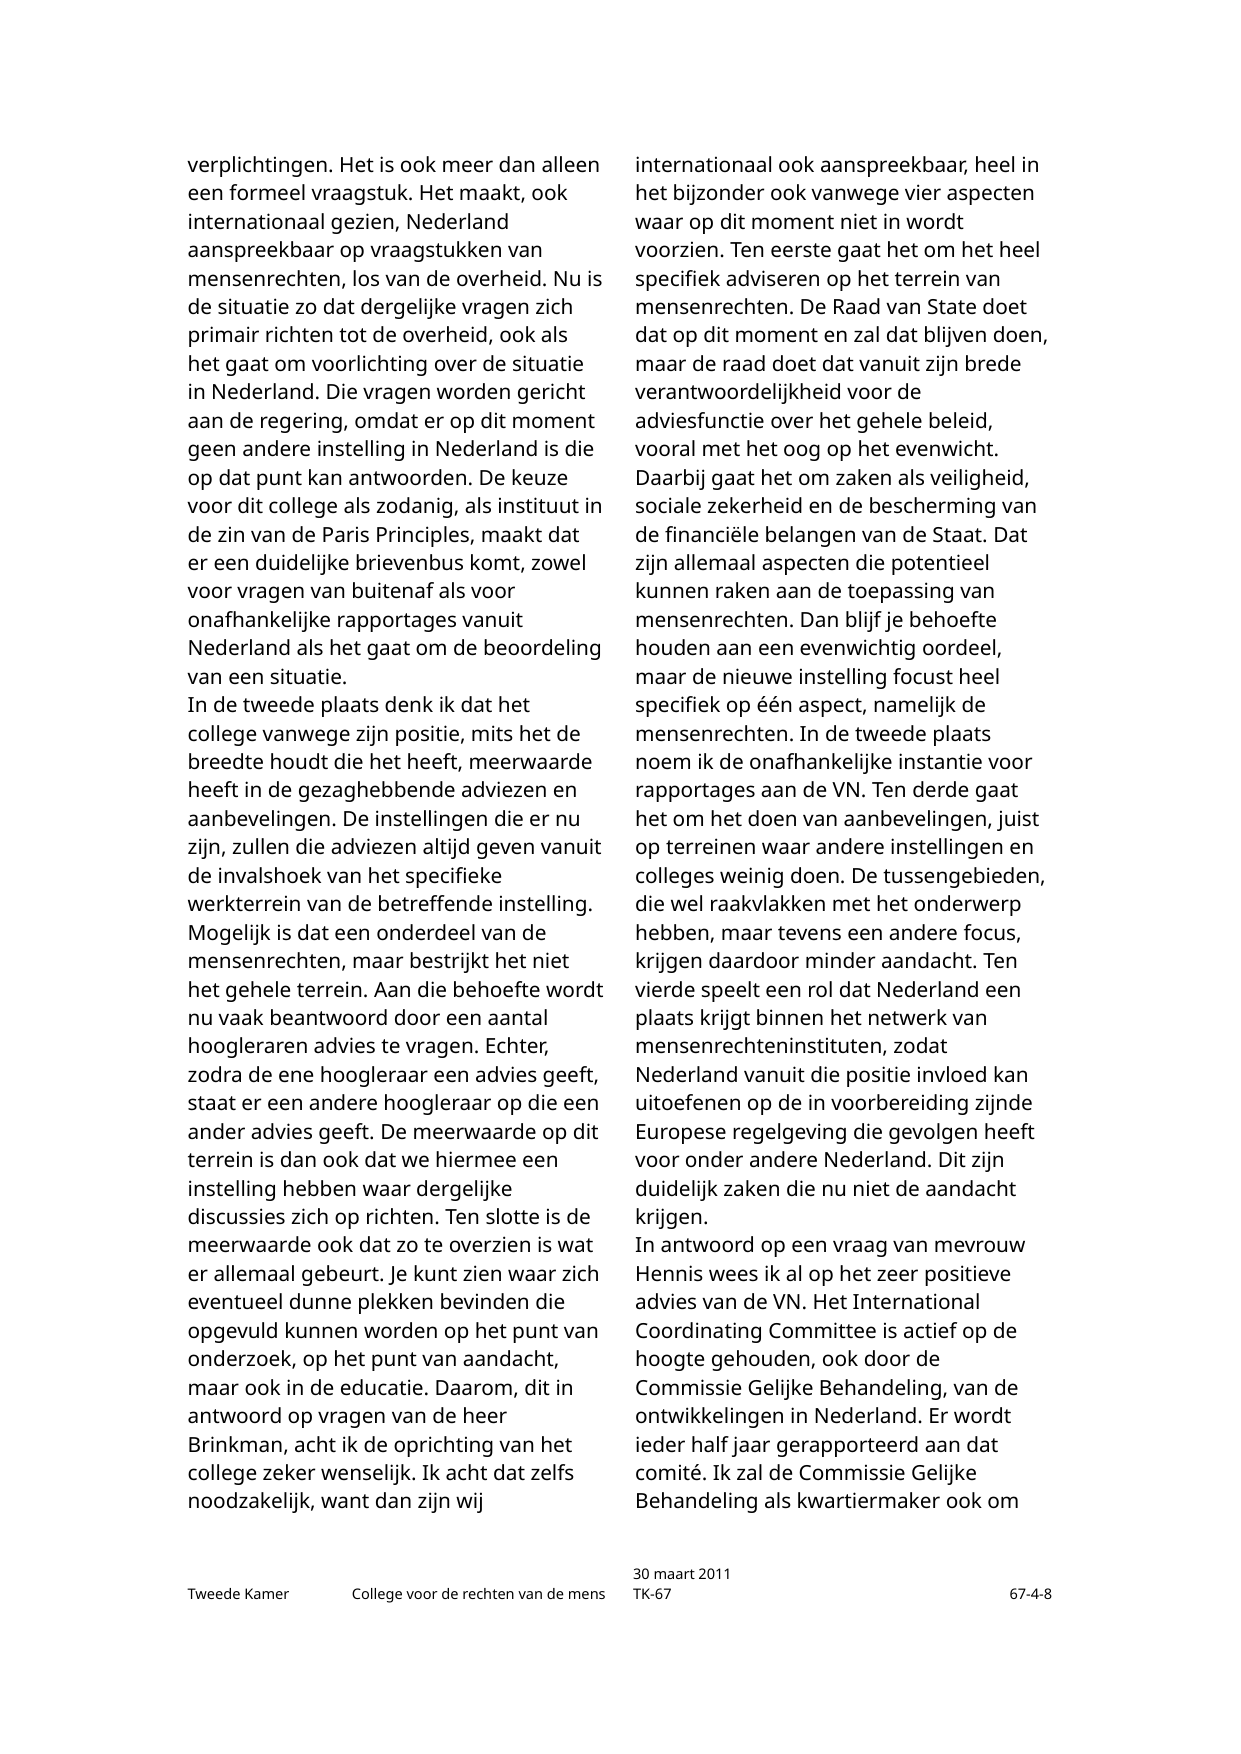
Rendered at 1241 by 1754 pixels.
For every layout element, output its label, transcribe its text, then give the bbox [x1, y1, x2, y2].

text internationaal ook aanspreekbaar, heel in het bijzonder ook vanwege vier aspecten waar op dit moment niet in wordt voorzien. Ten eerste gaat het om het heel specifiek adviseren op het terrein van mensenrechten. De Raad van State doet dat op dit moment en zal dat blijven doen, maar de raad doet dat vanuit zijn brede verantwoordelijkheid voor de adviesfunctie over het gehele beleid, vooral met het oog op het evenwicht. Daarbij gaat het om zaken als veiligheid, sociale zekerheid en de bescherming van de financiële belangen van de Staat. Dat zijn allemaal aspecten die potentieel kunnen raken aan de toepassing van mensenrechten. Dan blijf je behoefte houden aan een evenwichtig oordeel, maar de nieuwe instelling focust heel specifiek op één aspect, namelijk de mensenrechten. In de tweede plaats noem ik de onafhankelijke instantie voor rapportages aan de VN. Ten derde gaat het om het doen van aanbevelingen, juist op terreinen waar andere instellingen en colleges weinig doen. De tussengebieden, die wel raakvlakken met het onderwerp hebben, maar tevens een andere focus, krijgen daardoor minder aandacht. Ten vierde speelt een rol dat Nederland een plaats krijgt binnen het netwerk van mensenrechteninstituten, zodat Nederland vanuit die positie invloed kan uitoefenen op de in voorbereiding zijnde Europese regelgeving die gevolgen heeft voor onder andere Nederland. Dit zijn duidelijk zaken die nu niet de aandacht krijgen. [635, 150, 1053, 1231]
text verplichtingen. Het is ook meer dan alleen een formeel vraagstuk. Het maakt, ook internationaal gezien, Nederland aanspreekbaar op vraagstukken van mensenrechten, los van de overheid. Nu is de situatie zo dat dergelijke vragen zich primair richten tot de overheid, ook als het gaat om voorlichting over de situatie in Nederland. Die vragen worden gericht aan de regering, omdat er op dit moment geen andere instelling in Nederland is die op dat punt kan antwoorden. De keuze voor dit college als zodanig, als instituut in de zin van de Paris Principles, maakt dat er een duidelijke brievenbus komt, zowel voor vragen van buitenaf als voor onafhankelijke rapportages vanuit Nederland als het gaat om de beoordeling van een situatie. [187, 150, 605, 690]
text In de tweede plaats denk ik dat het college vanwege zijn positie, mits het de breedte houdt die het heeft, meerwaarde heeft in de gezaghebbende adviezen en aanbevelingen. De instellingen die er nu zijn, zullen die adviezen altijd geven vanuit de invalshoek van het specifieke werkterrein van de betreffende instelling. Mogelijk is dat een onderdeel van de mensenrechten, maar bestrijkt het niet het gehele terrein. Aan die behoefte wordt nu vaak beantwoord door een aantal hoogleraren advies te vragen. Echter, zodra de ene hoogleraar een advies geeft, staat er een andere hoogleraar op die een ander advies geeft. De meerwaarde op dit terrein is dan ook dat we hiermee een instelling hebben waar dergelijke discussies zich op richten. Ten slotte is de meerwaarde ook dat zo te overzien is wat er allemaal gebeurt. Je kunt zien waar zich eventueel dunne plekken bevinden die opgevuld kunnen worden op het punt van onderzoek, op het punt van aandacht, maar ook in de educatie. Daarom, dit in antwoord op vragen van de heer Brinkman, acht ik de oprichting van het college zeker wenselijk. Ik acht dat zelfs noodzakelijk, want dan zijn wij [187, 690, 605, 1515]
text In antwoord op een vraag van mevrouw Hennis wees ik al op het zeer positieve advies van de VN. Het International Coordinating Committee is actief op de hoogte gehouden, ook door de Commissie Gelijke Behandeling, van de ontwikkelingen in Nederland. Er wordt ieder half jaar gerapporteerd aan dat comité. Ik zal de Commissie Gelijke Behandeling als kwartiermaker ook om [635, 1231, 1053, 1515]
